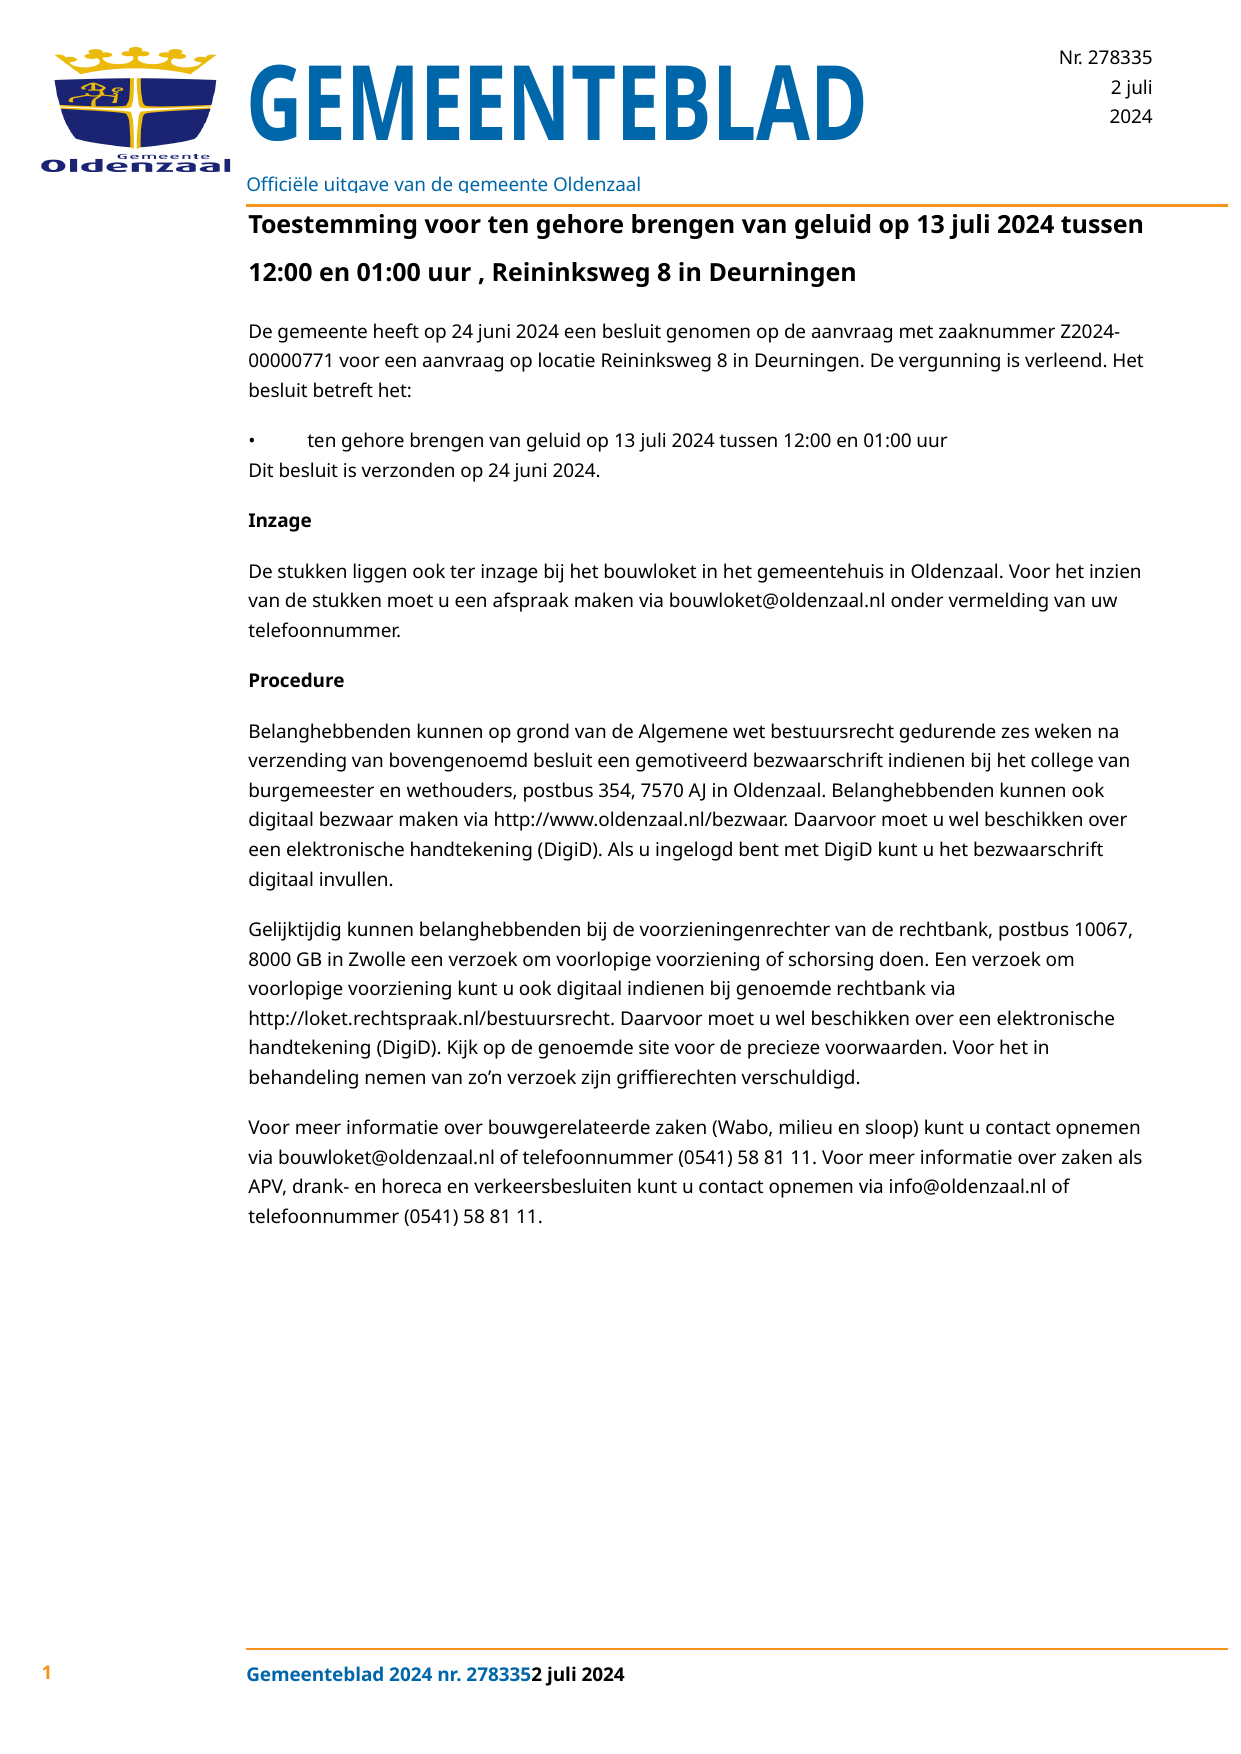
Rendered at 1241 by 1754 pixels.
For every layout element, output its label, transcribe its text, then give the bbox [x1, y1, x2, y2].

list ten gehore brengen van geluid op 13 juli 2024 tussen 12:00 en 01:00 uur [248, 427, 1152, 453]
picture [41, 47, 231, 172]
text Gelijktijdig kunnen belanghebbenden bij de voorzieningenrechter van de rechtbank, postbus 10067, 8000 GB in Zwolle een verzoek om voorlopige voorziening of schorsing doen. Een verzoek om voorlopige voorziening kunt u ook digitaal indienen bij genoemde rechtbank via http://loket.rechtspraak.nl/bestuursrecht. Daarvoor moet u wel beschikken over een elektronische handtekening (DigiD). Kijk op de genoemde site voor de precieze voorwaarden. Voor het in behandeling nemen van zo’n verzoek zijn griffierechten verschuldigd. [248, 916, 1152, 1090]
text Voor meer informatie over bouwgerelateerde zaken (Wabo, milieu en sloop) kunt u contact opnemen via bouwloket@oldenzaal.nl of telefoonnummer (0541) 58 81 11. Voor meer informatie over zaken als APV, drank- en horeca en verkeersbesluiten kunt u contact opnemen via info@oldenzaal.nl of telefoonnummer (0541) 58 81 11. [248, 1114, 1152, 1229]
text Belanghebbenden kunnen op grond van de Algemene wet bestuursrecht gedurende zes weken na verzending van bovengenoemd besluit een gemotiveerd bezwaarschrift indienen bij het college van burgemeester en wethouders, postbus 354, 7570 AJ in Oldenzaal. Belanghebbenden kunnen ook digitaal bezwaar maken via http://www.oldenzaal.nl/bezwaar. Daarvoor moet u wel beschikken over een elektronische handtekening (DigiD). Als u ingelogd bent met DigiD kunt u het bezwaarschrift digitaal invullen. [248, 718, 1152, 892]
text Procedure [248, 667, 1152, 693]
text De gemeente heeft op 24 juni 2024 een besluit genomen op de aanvraag met zaaknummer Z2024-00000771 voor een aanvraag op locatie Reininksweg 8 in Deurningen. De vergunning is verleend. Het besluit betreft het: [248, 318, 1152, 403]
text De stukken liggen ook ter inzage bij het bouwloket in het gemeentehuis in Oldenzaal. Voor het inzien van de stukken moet u een afspraak maken via bouwloket@oldenzaal.nl onder vermelding van uw telefoonnummer. [248, 558, 1152, 643]
text Inzage [248, 507, 1152, 533]
text Toestemming voor ten gehore brengen van geluid op 13 juli 2024 tussen 12:00 en 01:00 uur , Reininksweg 8 in Deurningen [248, 207, 1152, 288]
text Dit besluit is verzonden op 24 juni 2024. [248, 457, 1152, 483]
